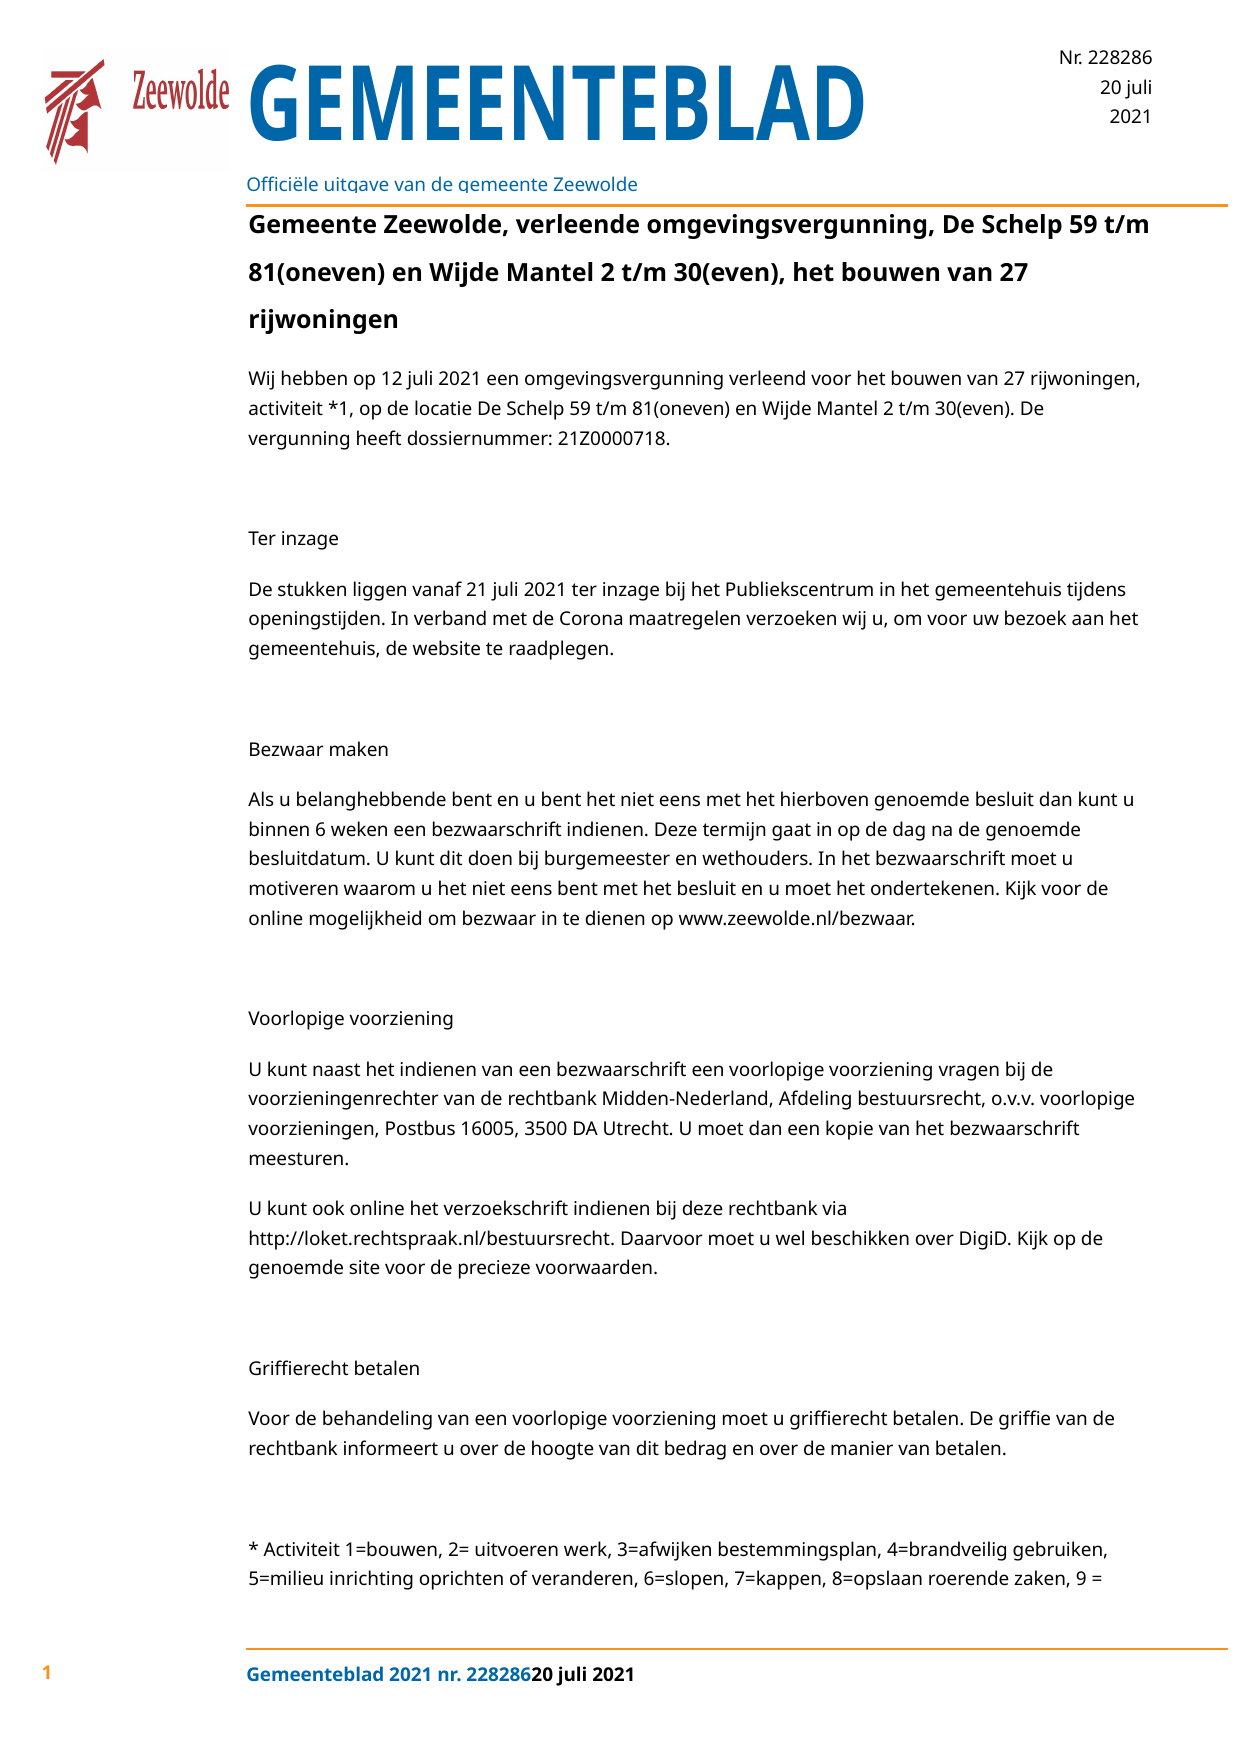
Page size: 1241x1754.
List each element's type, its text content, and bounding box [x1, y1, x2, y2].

text Voor de behandeling van een voorlopige voorziening moet u griffierecht betalen. De griffie van de rechtbank informeert u over de hoogte van dit bedrag en over de manier van betalen. [248, 1406, 1152, 1461]
text Bezwaar maken [248, 736, 1152, 762]
text Wij hebben op 12 juli 2021 een omgevingsvergunning verleend voor het bouwen van 27 rijwoningen, activiteit *1, op de locatie De Schelp 59 t/m 81(oneven) en Wijde Mantel 2 t/m 30(even). De vergunning heeft dossiernummer: 21Z0000718. [248, 366, 1152, 450]
text De stukken liggen vanaf 21 juli 2021 ter inzage bij het Publiekscentrum in het gemeentehuis tijdens openingstijden. In verband met de Corona maatregelen verzoeken wij u, om voor uw bezoek aan het gemeentehuis, de website te raadplegen. [248, 576, 1152, 661]
text U kunt ook online het verzoekschrift indienen bij deze rechtbank via http://loket.rechtspraak.nl/bestuursrecht. Daarvoor moet u wel beschikken over DigiD. Kijk op de genoemde site voor de precieze voorwaarden. [248, 1195, 1152, 1280]
text Griffierecht betalen [248, 1355, 1152, 1381]
text Ter inzage [248, 526, 1152, 551]
text Gemeente Zeewolde, verleende omgevingsvergunning, De Schelp 59 t/m 81(oneven) en Wijde Mantel 2 t/m 30(even), het bouwen van 27 rijwoningen [248, 207, 1152, 336]
text Als u belanghebbende bent en u bent het niet eens met het hierboven genoemde besluit dan kunt u binnen 6 weken een bezwaarschrift indienen. Deze termijn gaat in op de dag na de genoemde besluitdatum. U kunt dit doen bij burgemeester en wethouders. In het bezwaarschrift moet u motiveren waarom u het niet eens bent met het besluit en u moet het ondertekenen. Kijk voor de online mogelijkheid om bezwaar in te dienen op www.zeewolde.nl/bezwaar. [248, 786, 1152, 930]
picture [41, 47, 231, 172]
text * Activiteit 1=bouwen, 2= uitvoeren werk, 3=afwijken bestemmingsplan, 4=brandveilig gebruiken, 5=milieu inrichting oprichten of veranderen, 6=slopen, 7=kappen, 8=opslaan roerende zaken, 9 = [248, 1536, 1152, 1591]
text U kunt naast het indienen van een bezwaarschrift een voorlopige voorziening vragen bij de voorzieningenrechter van de rechtbank Midden-Nederland, Afdeling bestuursrecht, o.v.v. voorlopige voorzieningen, Postbus 16005, 3500 DA Utrecht. U moet dan een kopie van het bezwaarschrift meesturen. [248, 1056, 1152, 1170]
text Voorlopige voorziening [248, 1006, 1152, 1031]
